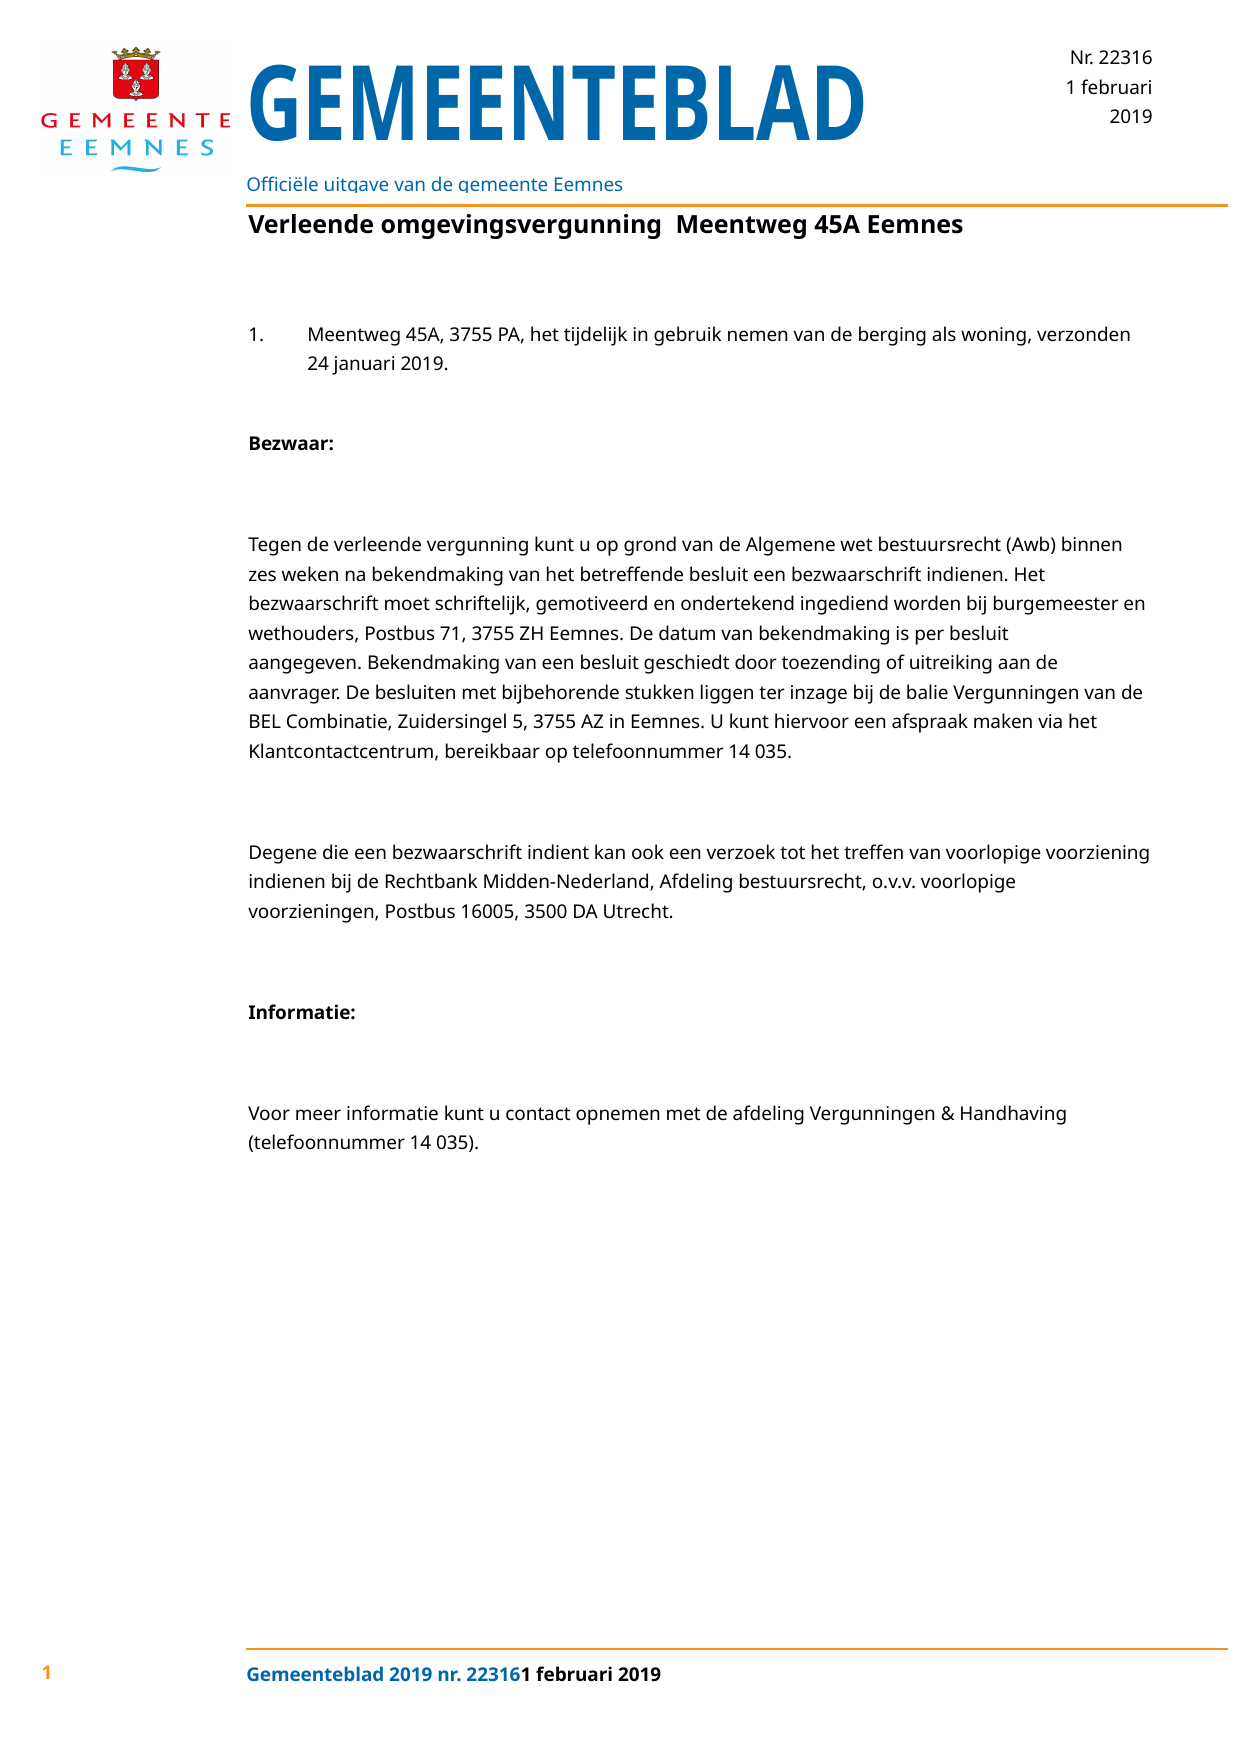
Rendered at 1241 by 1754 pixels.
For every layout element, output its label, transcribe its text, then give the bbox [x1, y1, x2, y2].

text Voor meer informatie kunt u contact opnemen met de afdeling Vergunningen & Handhaving (telefoonnummer 14 035). [248, 1100, 1152, 1155]
text Verleende omgevingsvergunning Meentweg 45A Eemnes [248, 207, 1152, 241]
text Informatie: [248, 999, 1152, 1025]
text Tegen de verleende vergunning kunt u op grond van de Algemene wet bestuursrecht (Awb) binnen zes weken na bekendmaking van het betreffende besluit een bezwaarschrift indienen. Het bezwaarschrift moet schriftelijk, gemotiveerd en ondertekend ingediend worden bij burgemeester en wethouders, Postbus 71, 3755 ZH Eemnes. De datum van bekendmaking is per besluit aangegeven. Bekendmaking van een besluit geschiedt door toezending of uitreiking aan de aanvrager. De besluiten met bijbehorende stukken liggen ter inzage bij de balie Vergunningen van de BEL Combinatie, Zuidersingel 5, 3755 AZ in Eemnes. U kunt hiervoor een afspraak maken via het Klantcontactcentrum, bereikbaar op telefoonnummer 14 035. [248, 531, 1152, 764]
list Meentweg 45A, 3755 PA, het tijdelijk in gebruik nemen van de berging als woning, verzonden 24 januari 2019. [248, 321, 1152, 376]
text Bezwaar: [248, 430, 1152, 456]
picture [41, 47, 231, 172]
text Degene die een bezwaarschrift indient kan ook een verzoek tot het treffen van voorlopige voorziening indienen bij de Rechtbank Midden-Nederland, Afdeling bestuursrecht, o.v.v. voorlopige voorzieningen, Postbus 16005, 3500 DA Utrecht. [248, 839, 1152, 924]
